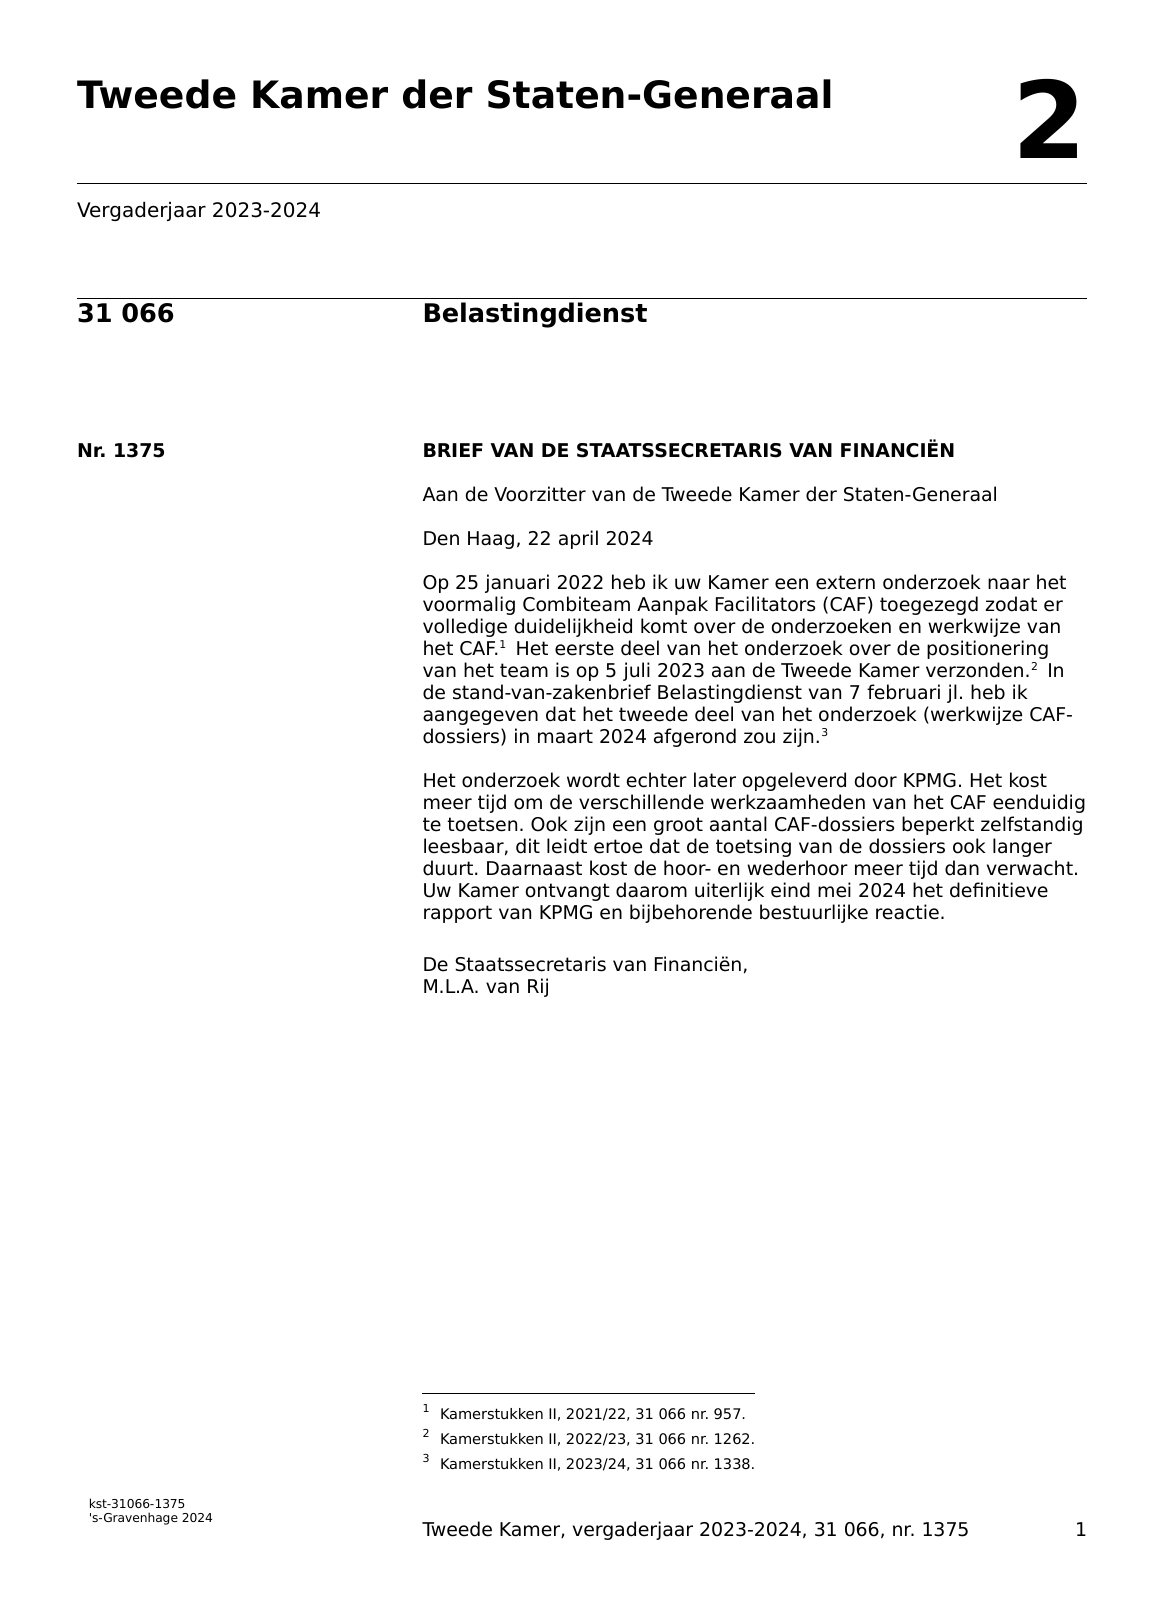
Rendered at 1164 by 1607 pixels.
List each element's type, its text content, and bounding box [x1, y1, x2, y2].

table_cell Vergaderjaar 2023-2024 [77, 184, 1087, 298]
text Kamerstukken II, 2021/22, 31 066 nr. 957. [422, 1402, 1087, 1424]
text De Staatssecretaris van Financiën, M.L.A. van Rij [422, 954, 1087, 998]
table_header 2 [886, 59, 1087, 183]
text Aan de Voorzitter van de Tweede Kamer der Staten-Generaal [422, 484, 1087, 506]
text Op 25 januari 2022 heb ik uw Kamer een extern onderzoek naar het voormalig Combiteam Aanpak Facilitators (CAF) toegezegd zodat er volledige duidelijkheid komt over de onderzoeken en werkwijze van het CAF. Het eerste deel van het onderzoek over de positionering van het team is op 5 juli 2023 aan de Tweede Kamer verzonden. In de stand-van-zakenbrief Belastingdienst van 7 februari jl. heb ik aangegeven dat het tweede deel van het onderzoek (werkwijze CAF-dossiers) in maart 2024 afgerond zou zijn. [422, 572, 1087, 748]
text Kamerstukken II, 2022/23, 31 066 nr. 1262. [422, 1427, 1087, 1449]
text kst-31066-1375 [88, 1497, 323, 1511]
text Den Haag, 22 april 2024 [422, 528, 1087, 550]
text Het onderzoek wordt echter later opgeleverd door KPMG. Het kost meer tijd om de verschillende werkzaamheden van het CAF eenduidig te toetsen. Ook zijn een groot aantal CAF-dossiers beperkt zelfstandig leesbaar, dit leidt ertoe dat de toetsing van de dossiers ook langer duurt. Daarnaast kost de hoor- en wederhoor meer tijd dan verwacht. Uw Kamer ontvangt daarom uiterlijk eind mei 2024 het definitieve rapport van KPMG en bijbehorende bestuurlijke reactie. [422, 770, 1087, 924]
text Kamerstukken II, 2023/24, 31 066 nr. 1338. [422, 1452, 1087, 1474]
subtitle Nr. 1375 BRIEF VAN DE STAATSSECRETARIS VAN FINANCIËN [77, 440, 1087, 462]
subtitle 31 066 Belastingdienst [77, 299, 1087, 329]
text 's-Gravenhage 2024 [88, 1511, 323, 1525]
table_header Tweede Kamer der Staten-Generaal [77, 59, 886, 183]
